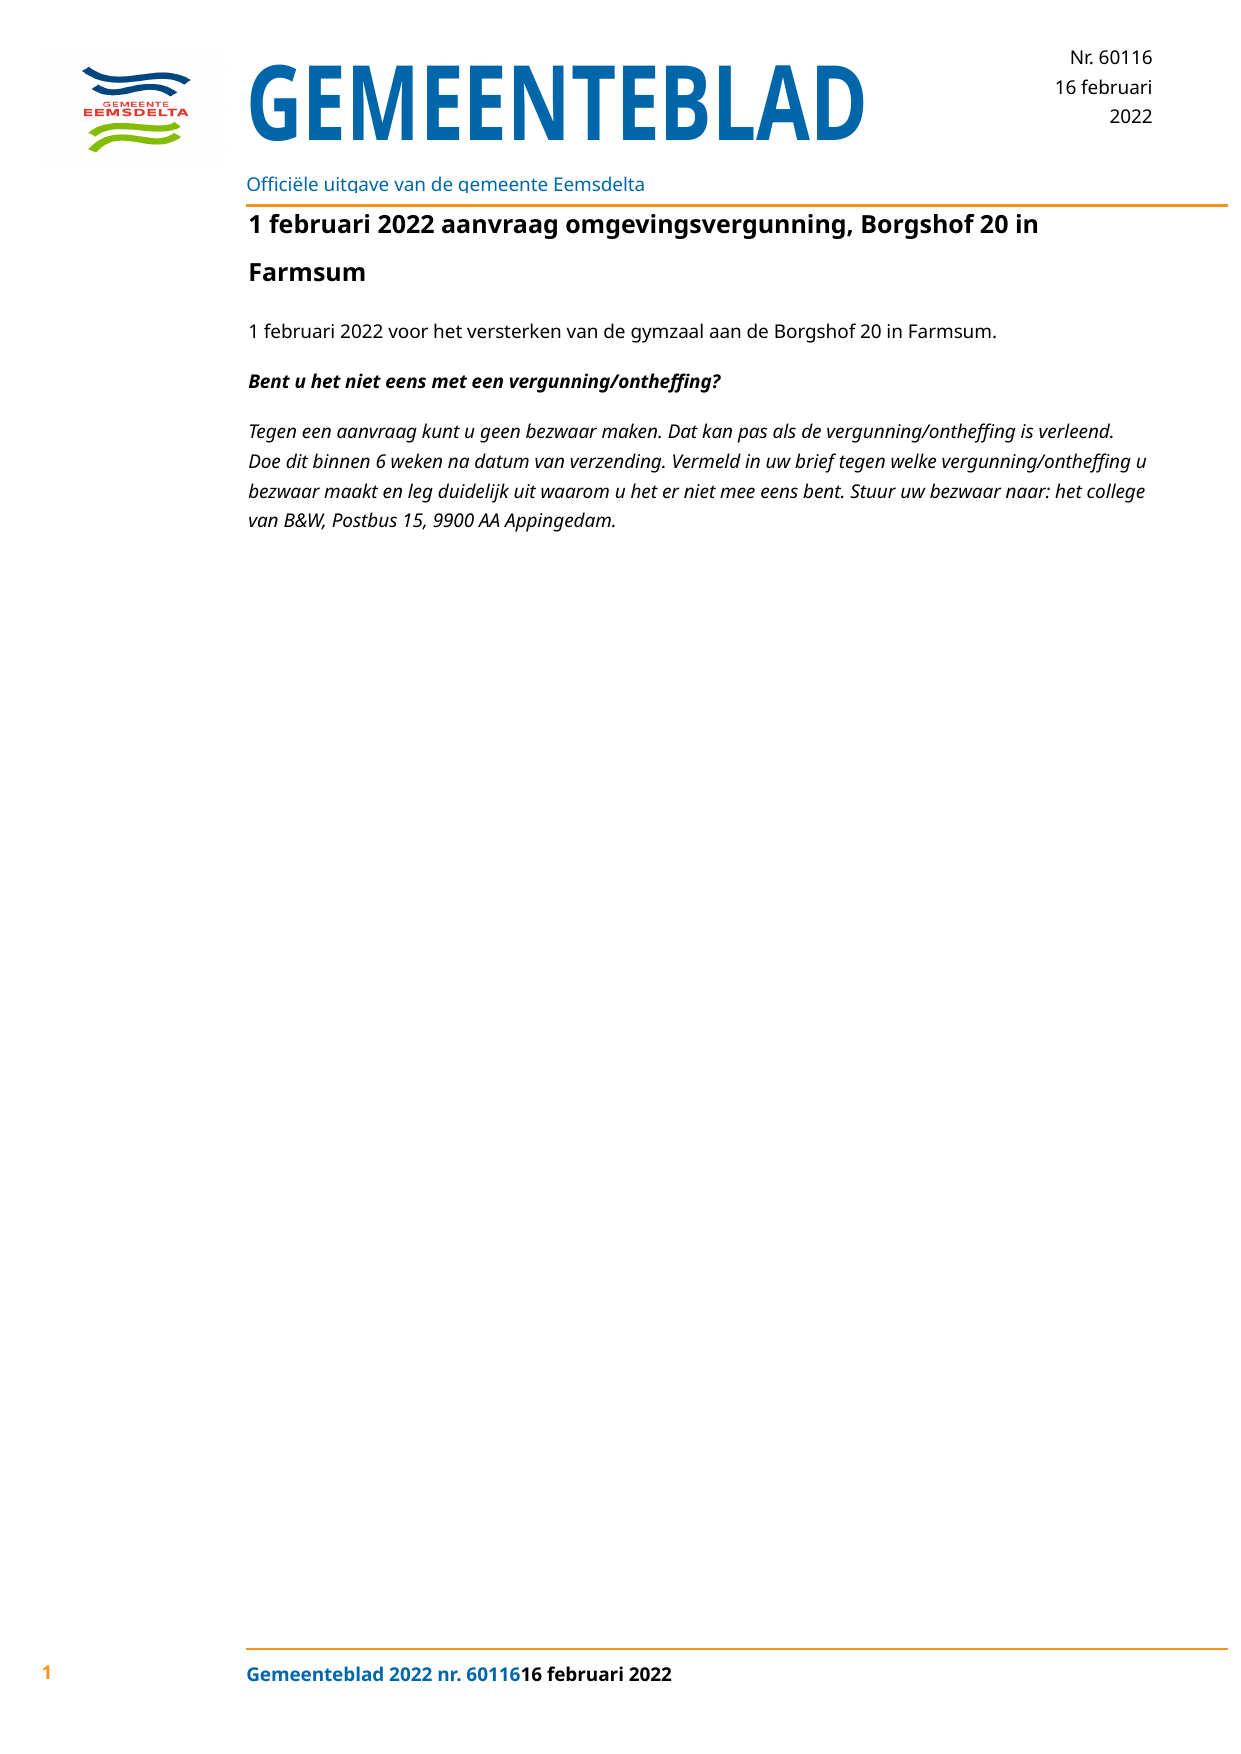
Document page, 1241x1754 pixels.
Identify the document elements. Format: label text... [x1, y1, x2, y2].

text Tegen een aanvraag kunt u geen bezwaar maken. Dat kan pas als de vergunning/ontheffing is verleend. Doe dit binnen 6 weken na datum van verzending. Vermeld in uw brief tegen welke vergunning/ontheffing u bezwaar maakt en leg duidelijk uit waarom u het er niet mee eens bent. Stuur uw bezwaar naar: het college van B&W, Postbus 15, 9900 AA Appingedam. [248, 419, 1152, 533]
picture [41, 47, 231, 172]
text 1 februari 2022 voor het versterken van de gymzaal aan de Borgshof 20 in Farmsum. [248, 318, 1152, 344]
text Bent u het niet eens met een vergunning/ontheffing? [248, 368, 1152, 394]
text 1 februari 2022 aanvraag omgevingsvergunning, Borgshof 20 in Farmsum [248, 207, 1152, 288]
